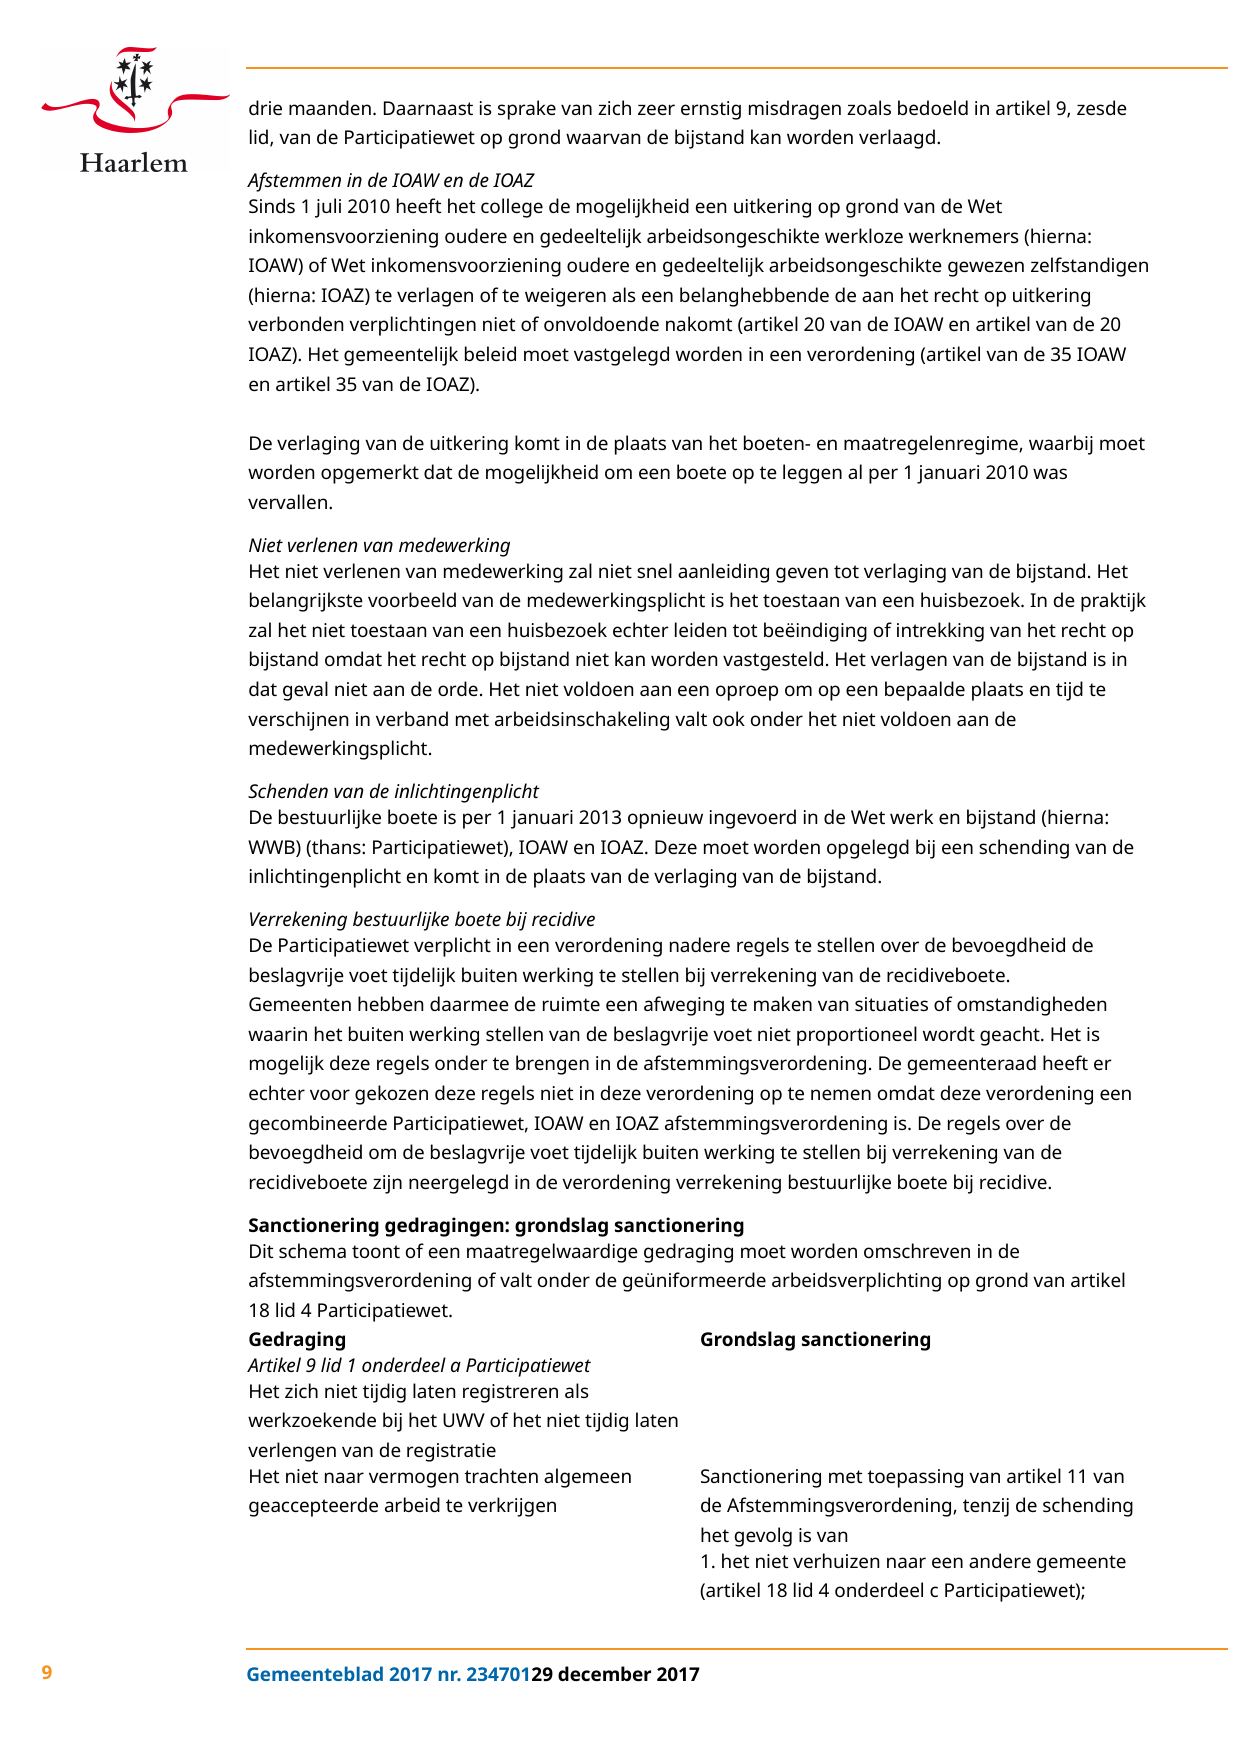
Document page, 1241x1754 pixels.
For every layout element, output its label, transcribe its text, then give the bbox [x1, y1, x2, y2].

text Schenden van de inlichtingenplicht [248, 778, 1152, 804]
text De verlaging van de uitkering komt in de plaats van het boeten- en maatregelenregime, waarbij moet worden opgemerkt dat de mogelijkheid om een boete op te leggen al per 1 januari 2010 was vervallen. [248, 430, 1152, 515]
text De Participatiewet verplicht in een verordening nadere regels te stellen over de bevoegdheid de beslagvrije voet tijdelijk buiten werking te stellen bij verrekening van de recidiveboete. [248, 932, 1152, 988]
text De bestuurlijke boete is per 1 januari 2013 opnieuw ingevoerd in de Wet werk en bijstand (hierna: WWB) (thans: Participatiewet), IOAW en IOAZ. Deze moet worden opgelegd bij een schending van de inlichtingenplicht en komt in de plaats van de verlaging van de bijstand. [248, 804, 1152, 889]
table_cell [248, 1548, 700, 1603]
table_cell Het zich niet tijdig laten registreren als werkzoekende bij het UWV of het niet tijdig laten verlengen van de registratie [248, 1378, 700, 1463]
picture [41, 47, 231, 172]
table_cell [700, 1378, 1152, 1463]
table_cell Sanctionering met toepassing van artikel 11 van de Afstemmingsverordening, tenzij de schending het gevolg is van [700, 1463, 1152, 1548]
table_header Grondslag sanctionering [700, 1327, 1152, 1352]
table_cell Het niet naar vermogen trachten algemeen geaccepteerde arbeid te verkrijgen [248, 1463, 700, 1548]
text Verrekening bestuurlijke boete bij recidive [248, 907, 1152, 932]
text drie maanden. Daarnaast is sprake van zich zeer ernstig misdragen zoals bedoeld in artikel 9, zesde lid, van de Participatiewet op grond waarvan de bijstand kan worden verlaagd. [248, 95, 1152, 150]
table_cell 1. het niet verhuizen naar een andere gemeente (artikel 18 lid 4 onderdeel c Participatiewet); [700, 1548, 1152, 1603]
text Niet verlenen van medewerking [248, 532, 1152, 558]
text Sinds 1 juli 2010 heeft het college de mogelijkheid een uitkering op grond van de Wet inkomensvoorziening oudere en gedeeltelijk arbeidsongeschikte werkloze werknemers (hierna: IOAW) of Wet inkomensvoorziening oudere en gedeeltelijk arbeidsongeschikte gewezen zelfstandigen (hierna: IOAZ) te verlagen of te weigeren als een belanghebbende de aan het recht op uitkering verbonden verplichtingen niet of onvoldoende nakomt (artikel 20 van de IOAW en artikel van de 20 IOAZ). Het gemeentelijk beleid moet vastgelegd worden in een verordening (artikel van de 35 IOAW en artikel 35 van de IOAZ). [248, 193, 1152, 396]
table_cell Artikel 9 lid 1 onderdeel a Participatiewet [248, 1353, 700, 1378]
text Sanctionering gedragingen: grondslag sanctionering [248, 1212, 1152, 1238]
text Het niet verlenen van medewerking zal niet snel aanleiding geven tot verlaging van de bijstand. Het belangrijkste voorbeeld van de medewerkingsplicht is het toestaan van een huisbezoek. In de praktijk zal het niet toestaan van een huisbezoek echter leiden tot beëindiging of intrekking van het recht op bijstand omdat het recht op bijstand niet kan worden vastgesteld. Het verlagen van de bijstand is in dat geval niet aan de orde. Het niet voldoen aan een oproep om op een bepaalde plaats en tijd te verschijnen in verband met arbeidsinschakeling valt ook onder het niet voldoen aan de medewerkingsplicht. [248, 558, 1152, 761]
text Gemeenten hebben daarmee de ruimte een afweging te maken van situaties of omstandigheden waarin het buiten werking stellen van de beslagvrije voet niet proportioneel wordt geacht. Het is mogelijk deze regels onder te brengen in de afstemmingsverordening. De gemeenteraad heeft er echter voor gekozen deze regels niet in deze verordening op te nemen omdat deze verordening een gecombineerde Participatiewet, IOAW en IOAZ afstemmingsverordening is. De regels over de bevoegdheid om de beslagvrije voet tijdelijk buiten werking te stellen bij verrekening van de recidiveboete zijn neergelegd in de verordening verrekening bestuurlijke boete bij recidive. [248, 991, 1152, 1195]
table_cell [700, 1353, 1152, 1378]
text Afstemmen in de IOAW en de IOAZ [248, 167, 1152, 193]
text Dit schema toont of een maatregelwaardige gedraging moet worden omschreven in de afstemmingsverordening of valt onder de geüniformeerde arbeidsverplichting op grond van artikel 18 lid 4 Participatiewet. [248, 1238, 1152, 1323]
table_header Gedraging [248, 1327, 700, 1352]
